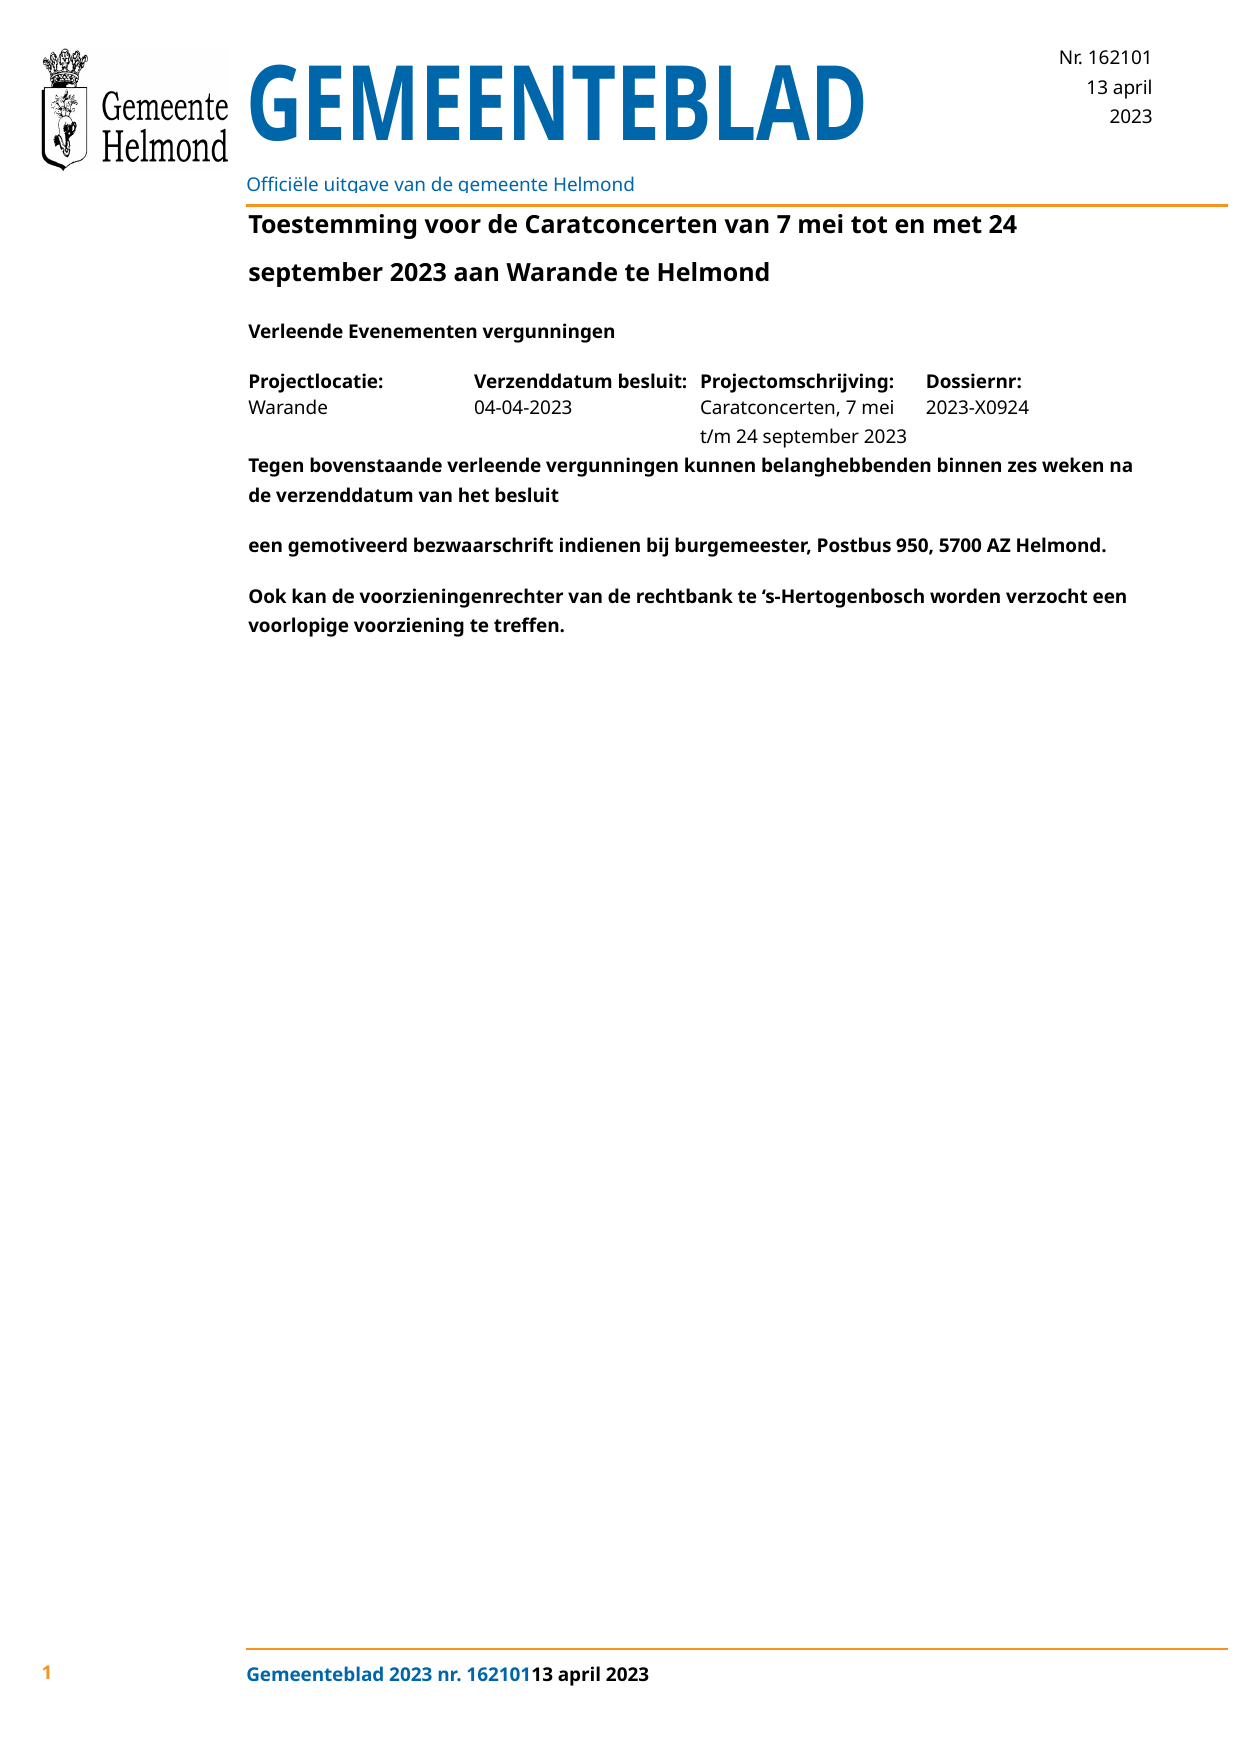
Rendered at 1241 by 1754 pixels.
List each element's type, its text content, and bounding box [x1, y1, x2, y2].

table_cell 2023-X0924 [926, 394, 1152, 449]
picture [41, 47, 231, 172]
text Tegen bovenstaande verleende vergunningen kunnen belanghebbenden binnen zes weken na de verzenddatum van het besluit [248, 453, 1152, 508]
text een gemotiveerd bezwaarschrift indienen bij burgemeester, Postbus 950, 5700 AZ Helmond. [248, 533, 1152, 558]
table_cell Caratconcerten, 7 mei t/m 24 september 2023 [700, 394, 926, 449]
table_cell 04-04-2023 [474, 394, 700, 449]
table_header Projectomschrijving: [700, 369, 926, 394]
text Ook kan de voorzieningenrechter van de rechtbank te ‘s-Hertogenbosch worden verzocht een voorlopige voorziening te treffen. [248, 583, 1152, 638]
table_header Verzenddatum besluit: [474, 369, 700, 394]
text Verleende Evenementen vergunningen [248, 318, 1152, 344]
table_header Dossiernr: [926, 369, 1152, 394]
text Toestemming voor de Caratconcerten van 7 mei tot en met 24 september 2023 aan Warande te Helmond [248, 207, 1152, 288]
table_cell Warande [248, 394, 474, 449]
table_header Projectlocatie: [248, 369, 474, 394]
